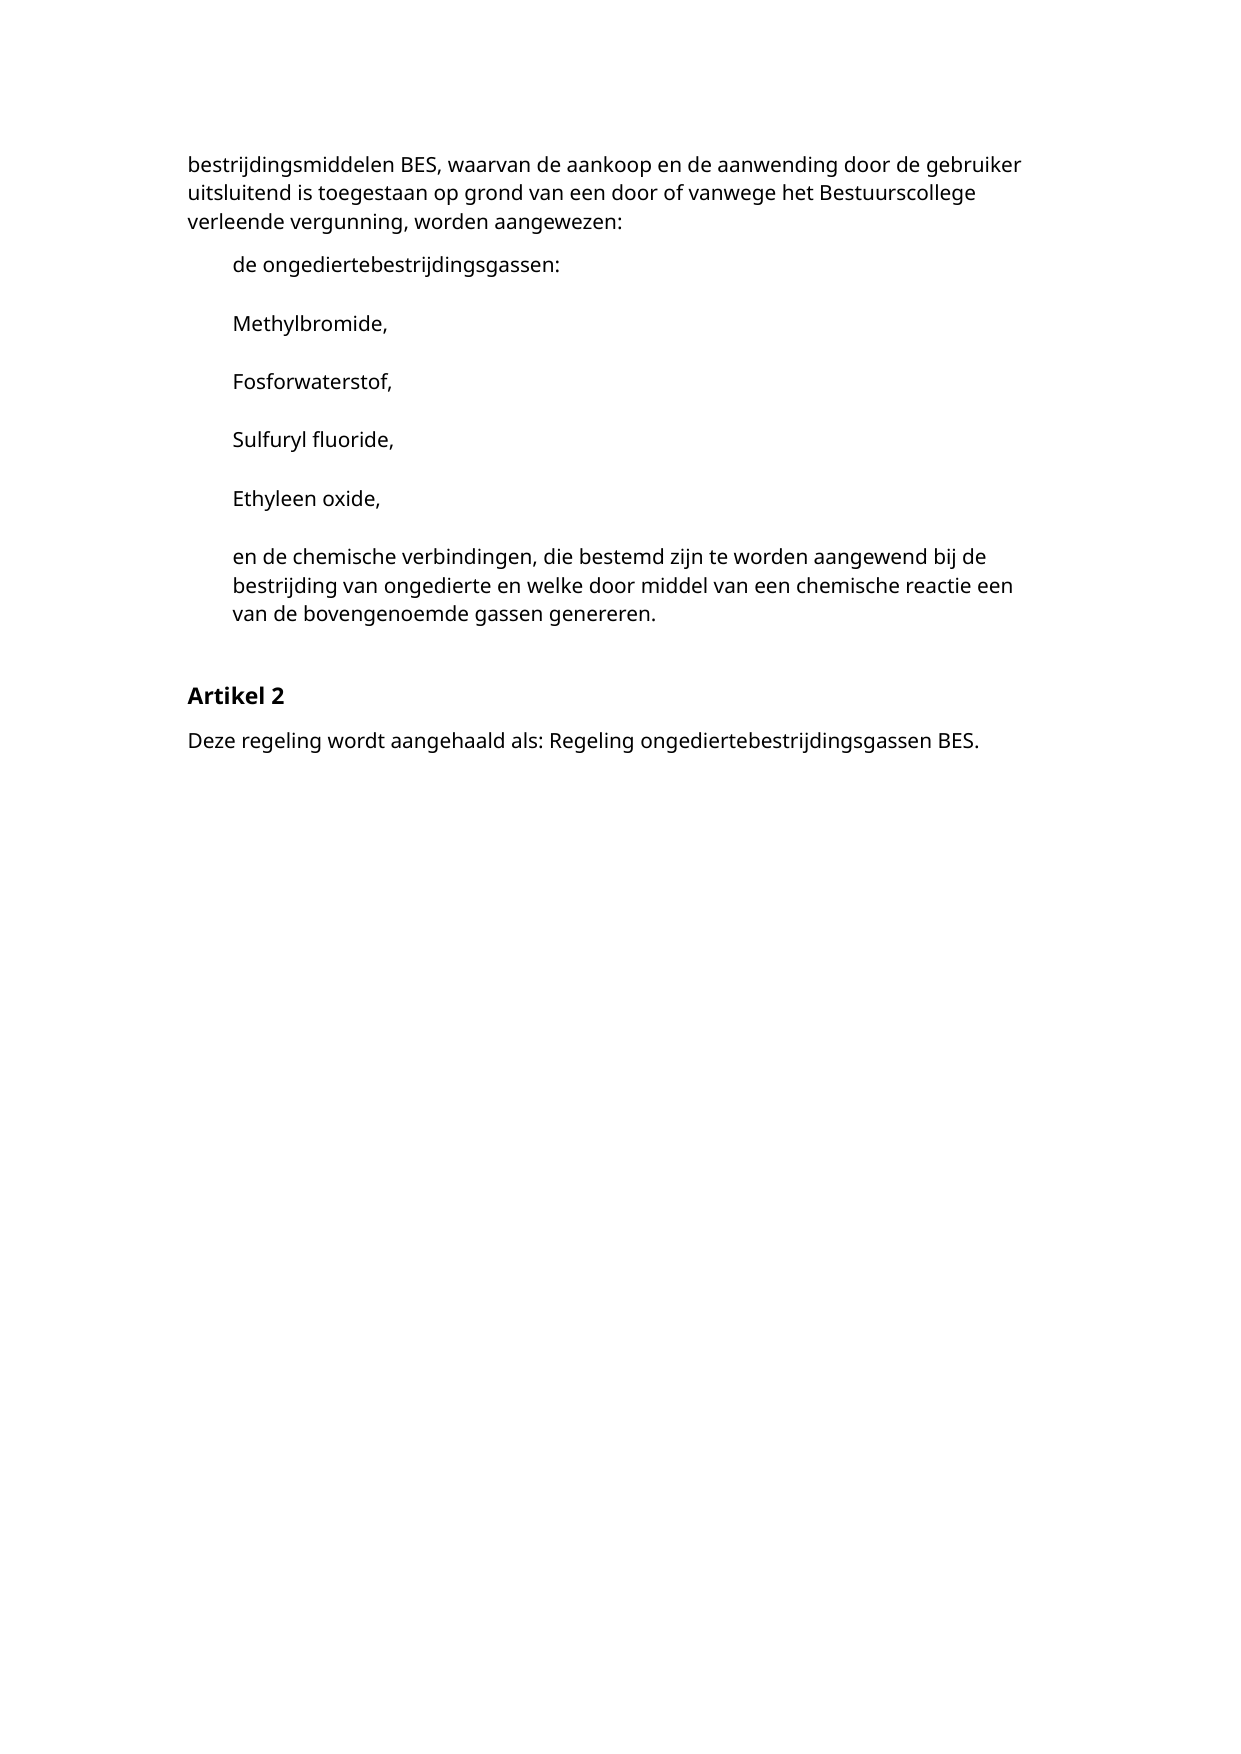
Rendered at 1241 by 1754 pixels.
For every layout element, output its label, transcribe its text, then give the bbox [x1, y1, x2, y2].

text Ethyleen oxide, [232, 484, 1053, 512]
text Sulfuryl fluoride, [232, 426, 1053, 454]
text bestrijdingsmiddelen BES, waarvan de aankoop en de aanwending door de gebruiker uitsluitend is toegestaan op grond van een door of vanwege het Bestuurscollege verleende vergunning, worden aangewezen: [187, 150, 1053, 235]
text Deze regeling wordt aangehaald als: Regeling ongediertebestrijdingsgassen BES. [187, 727, 1053, 755]
text Methylbromide, [232, 309, 1053, 337]
text Fosforwaterstof, [232, 367, 1053, 396]
text de ongediertebestrijdingsgassen: [232, 250, 1053, 279]
text en de chemische verbindingen, die bestemd zijn te worden aangewend bij de bestrijding van ongedierte en welke door middel van een chemische reactie een van de bovengenoemde gassen genereren. [232, 542, 1053, 628]
subtitle Artikel 2 [187, 680, 1053, 712]
